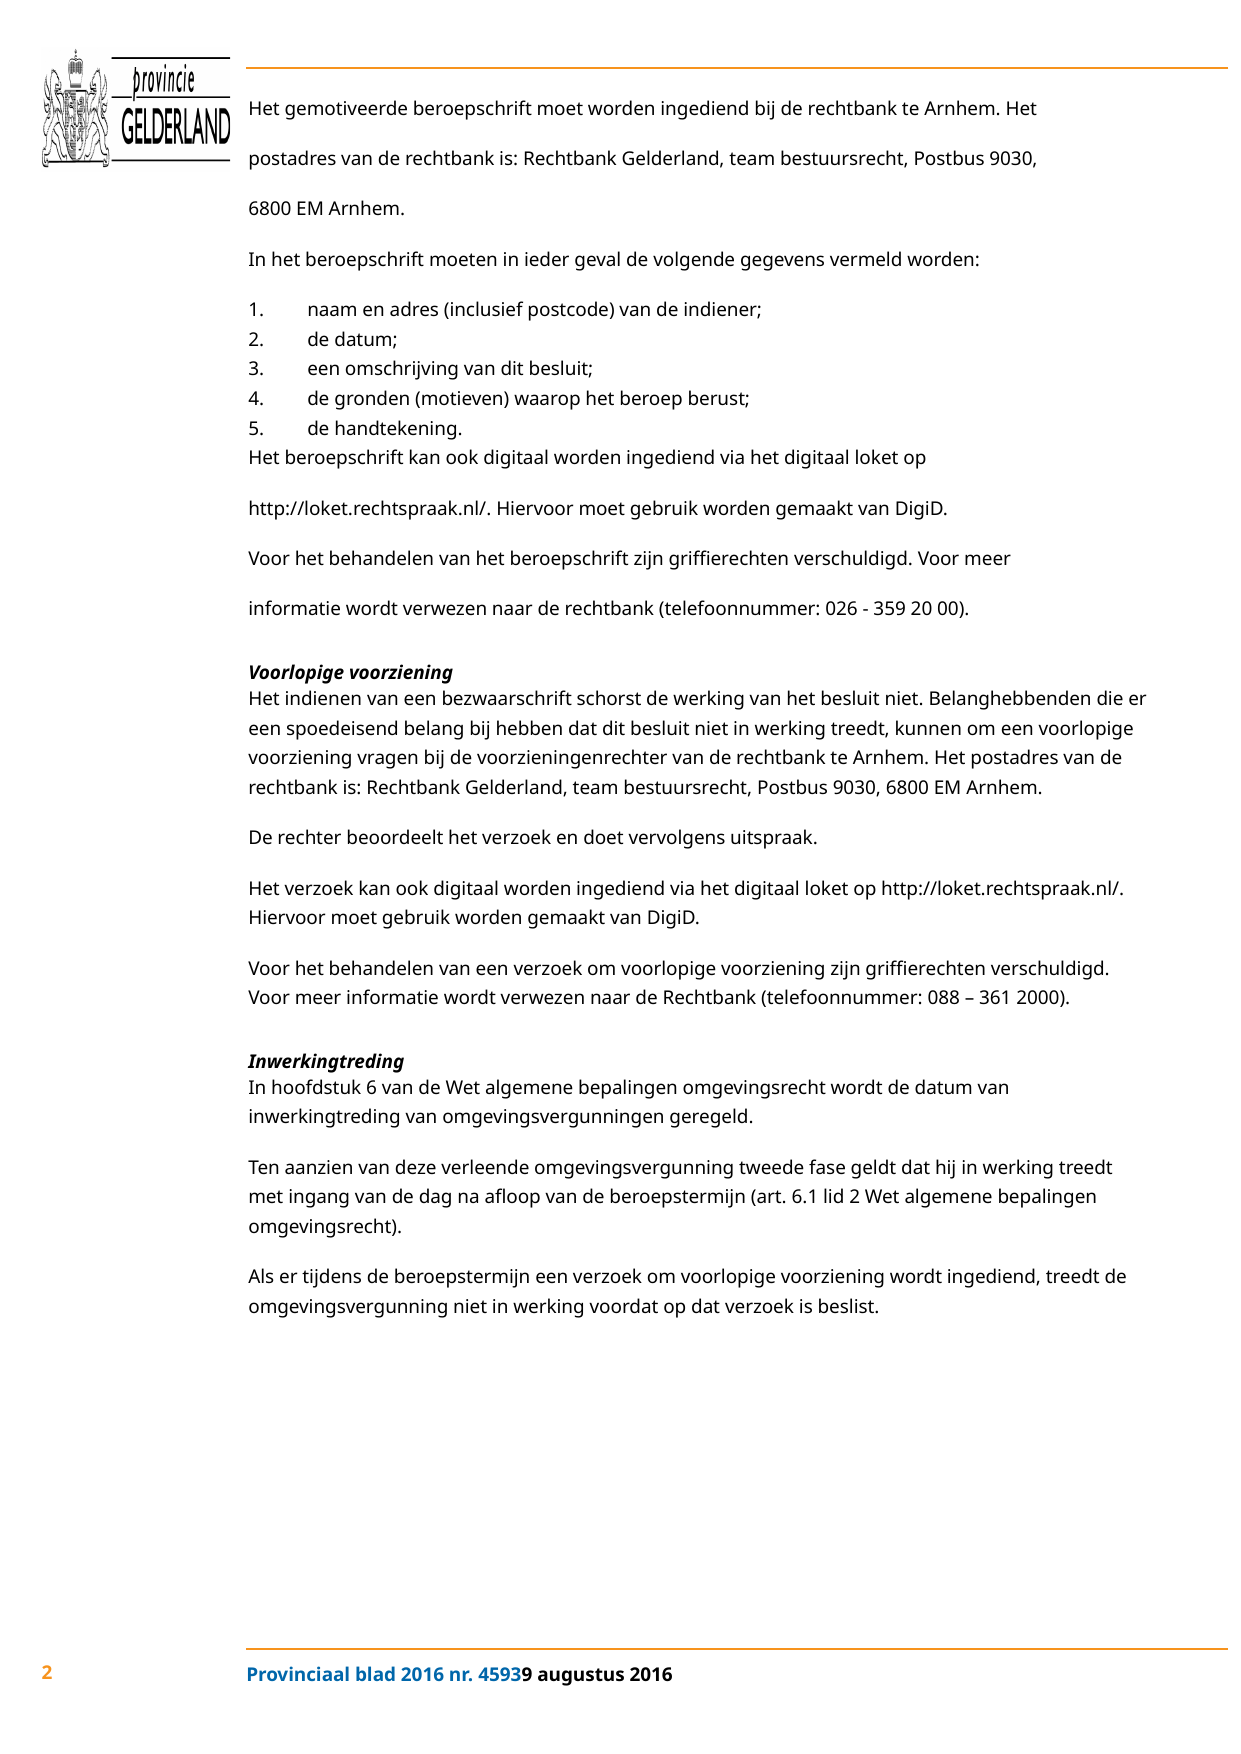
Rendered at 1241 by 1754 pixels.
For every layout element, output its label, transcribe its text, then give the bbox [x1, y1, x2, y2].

text Het indienen van een bezwaarschrift schorst de werking van het besluit niet. Belanghebbenden die er een spoedeisend belang bij hebben dat dit besluit niet in werking treedt, kunnen om een voorlopige voorziening vragen bij de voorzieningenrechter van de rechtbank te Arnhem. Het postadres van de rechtbank is: Rechtbank Gelderland, team bestuursrecht, Postbus 9030, 6800 EM Arnhem. [248, 685, 1152, 800]
text Ten aanzien van deze verleende omgevingsvergunning tweede fase geldt dat hij in werking treedt met ingang van de dag na afloop van de beroepstermijn (art. 6.1 lid 2 Wet algemene bepalingen omgevingsrecht). [248, 1154, 1152, 1239]
list de gronden (motieven) waarop het beroep berust; [248, 385, 1152, 411]
list naam en adres (inclusief postcode) van de indiener; [248, 296, 1152, 322]
text De rechter beoordeelt het verzoek en doet vervolgens uitspraak. [248, 824, 1152, 850]
text Het verzoek kan ook digitaal worden ingediend via het digitaal loket op http://loket.rechtspraak.nl/. Hiervoor moet gebruik worden gemaakt van DigiD. [248, 875, 1152, 930]
text Voor het behandelen van een verzoek om voorlopige voorziening zijn griffierechten verschuldigd. Voor meer informatie wordt verwezen naar de Rechtbank (telefoonnummer: 088 – 361 2000). [248, 955, 1152, 1010]
text http://loket.rechtspraak.nl/. Hiervoor moet gebruik worden gemaakt van DigiD. [248, 495, 1152, 521]
text Inwerkingtreding [248, 1048, 1152, 1074]
list een omschrijving van dit besluit; [248, 356, 1152, 381]
text Voor het behandelen van het beroepschrift zijn griffierechten verschuldigd. Voor meer [248, 545, 1152, 571]
text In het beroepschrift moeten in ieder geval de volgende gegevens vermeld worden: [248, 246, 1152, 272]
picture [41, 47, 231, 172]
text Als er tijdens de beroepstermijn een verzoek om voorlopige voorziening wordt ingediend, treedt de omgevingsvergunning niet in werking voordat op dat verzoek is beslist. [248, 1264, 1152, 1319]
text postadres van de rechtbank is: Rechtbank Gelderland, team bestuursrecht, Postbus 9030, [248, 145, 1152, 171]
list de datum; [248, 326, 1152, 352]
text Het gemotiveerde beroepschrift moet worden ingediend bij de rechtbank te Arnhem. Het [248, 95, 1152, 121]
text Het beroepschrift kan ook digitaal worden ingediend via het digitaal loket op [248, 444, 1152, 470]
text informatie wordt verwezen naar de rechtbank (telefoonnummer: 026 - 359 20 00). [248, 596, 1152, 621]
list de handtekening. [248, 415, 1152, 441]
text In hoofdstuk 6 van de Wet algemene bepalingen omgevingsrecht wordt de datum van inwerkingtreding van omgevingsvergunningen geregeld. [248, 1074, 1152, 1129]
text Voorlopige voorziening [248, 659, 1152, 685]
text 6800 EM Arnhem. [248, 196, 1152, 221]
